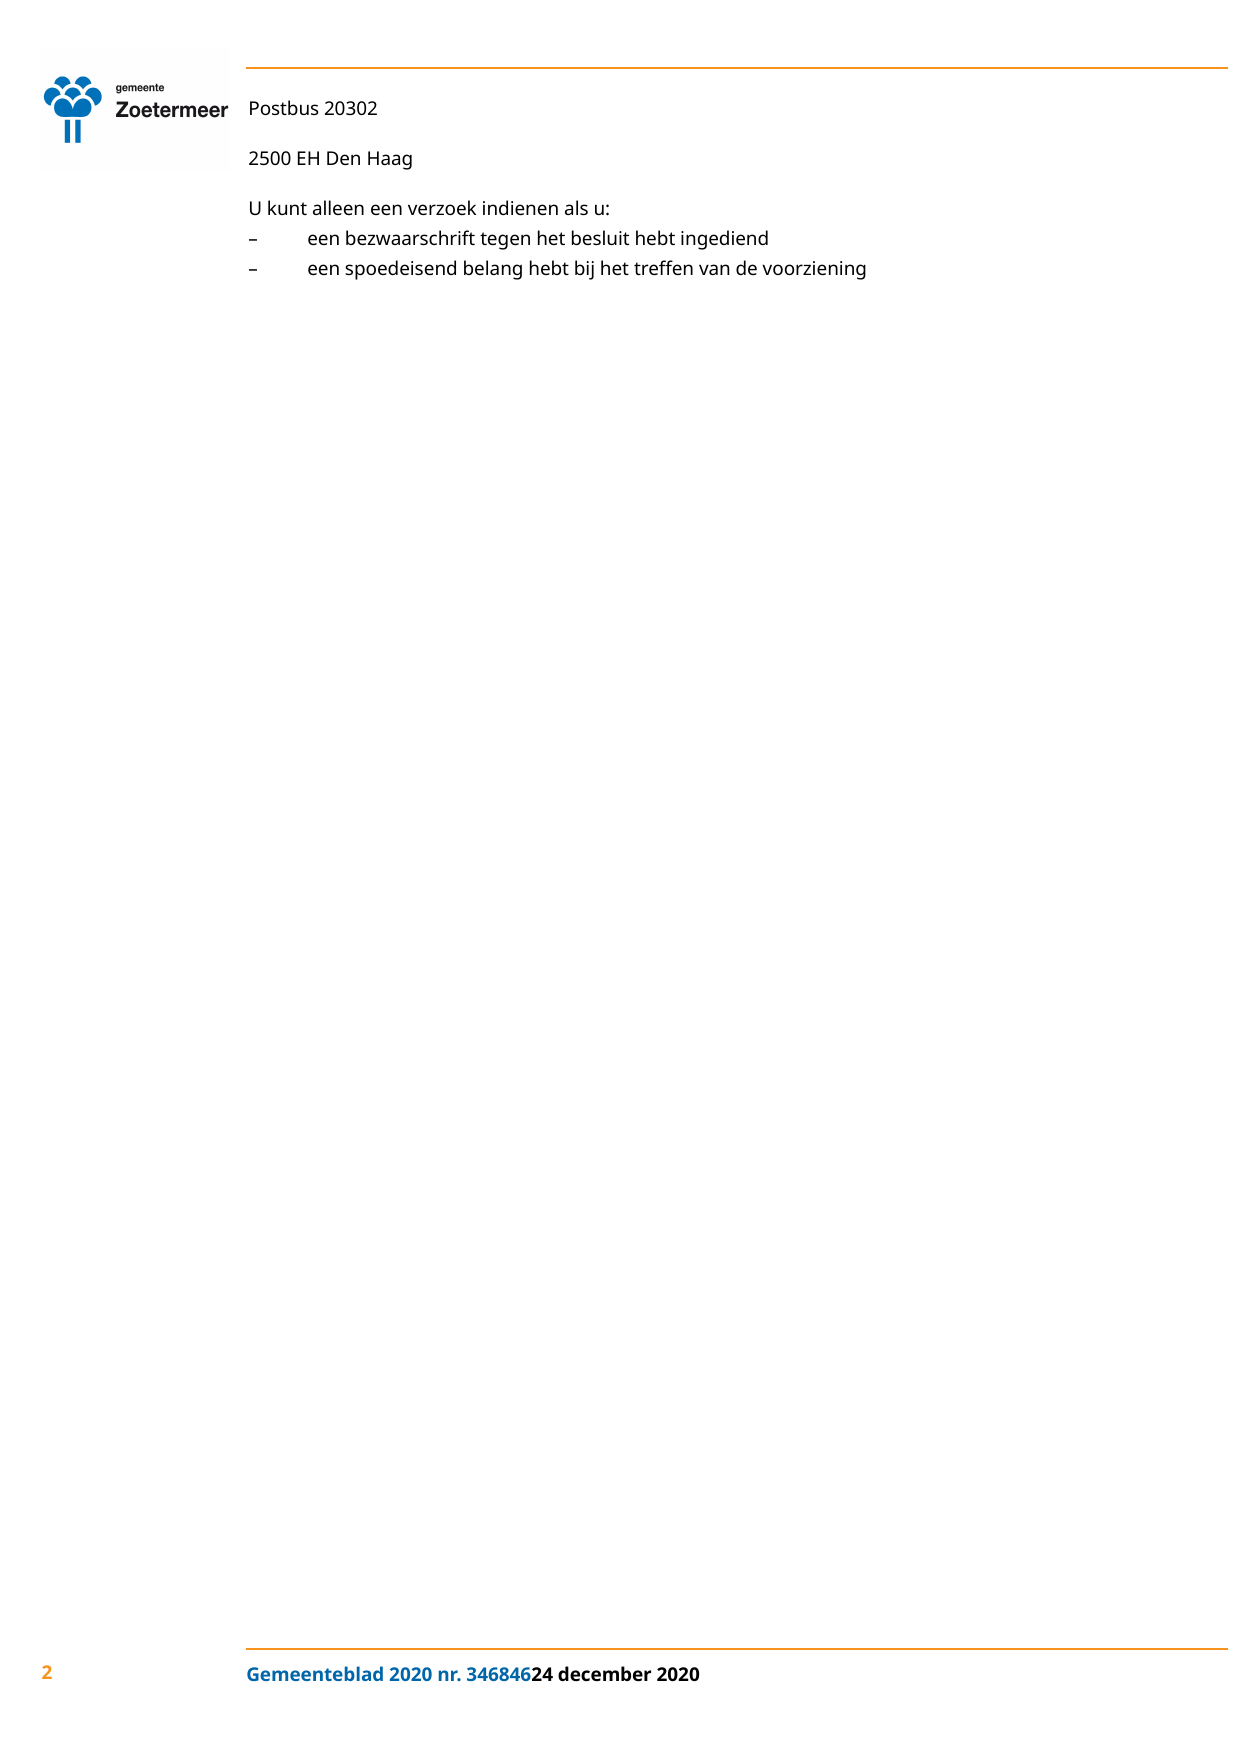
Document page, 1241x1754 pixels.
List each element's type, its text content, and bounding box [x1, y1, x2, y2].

text Postbus 20302 [248, 95, 1152, 121]
text 2500 EH Den Haag [248, 145, 1152, 171]
picture [41, 47, 231, 172]
list een spoedeisend belang hebt bij het treffen van de voorziening [248, 255, 1152, 281]
text U kunt alleen een verzoek indienen als u: [248, 196, 1152, 221]
list een bezwaarschrift tegen het besluit hebt ingediend [248, 225, 1152, 251]
